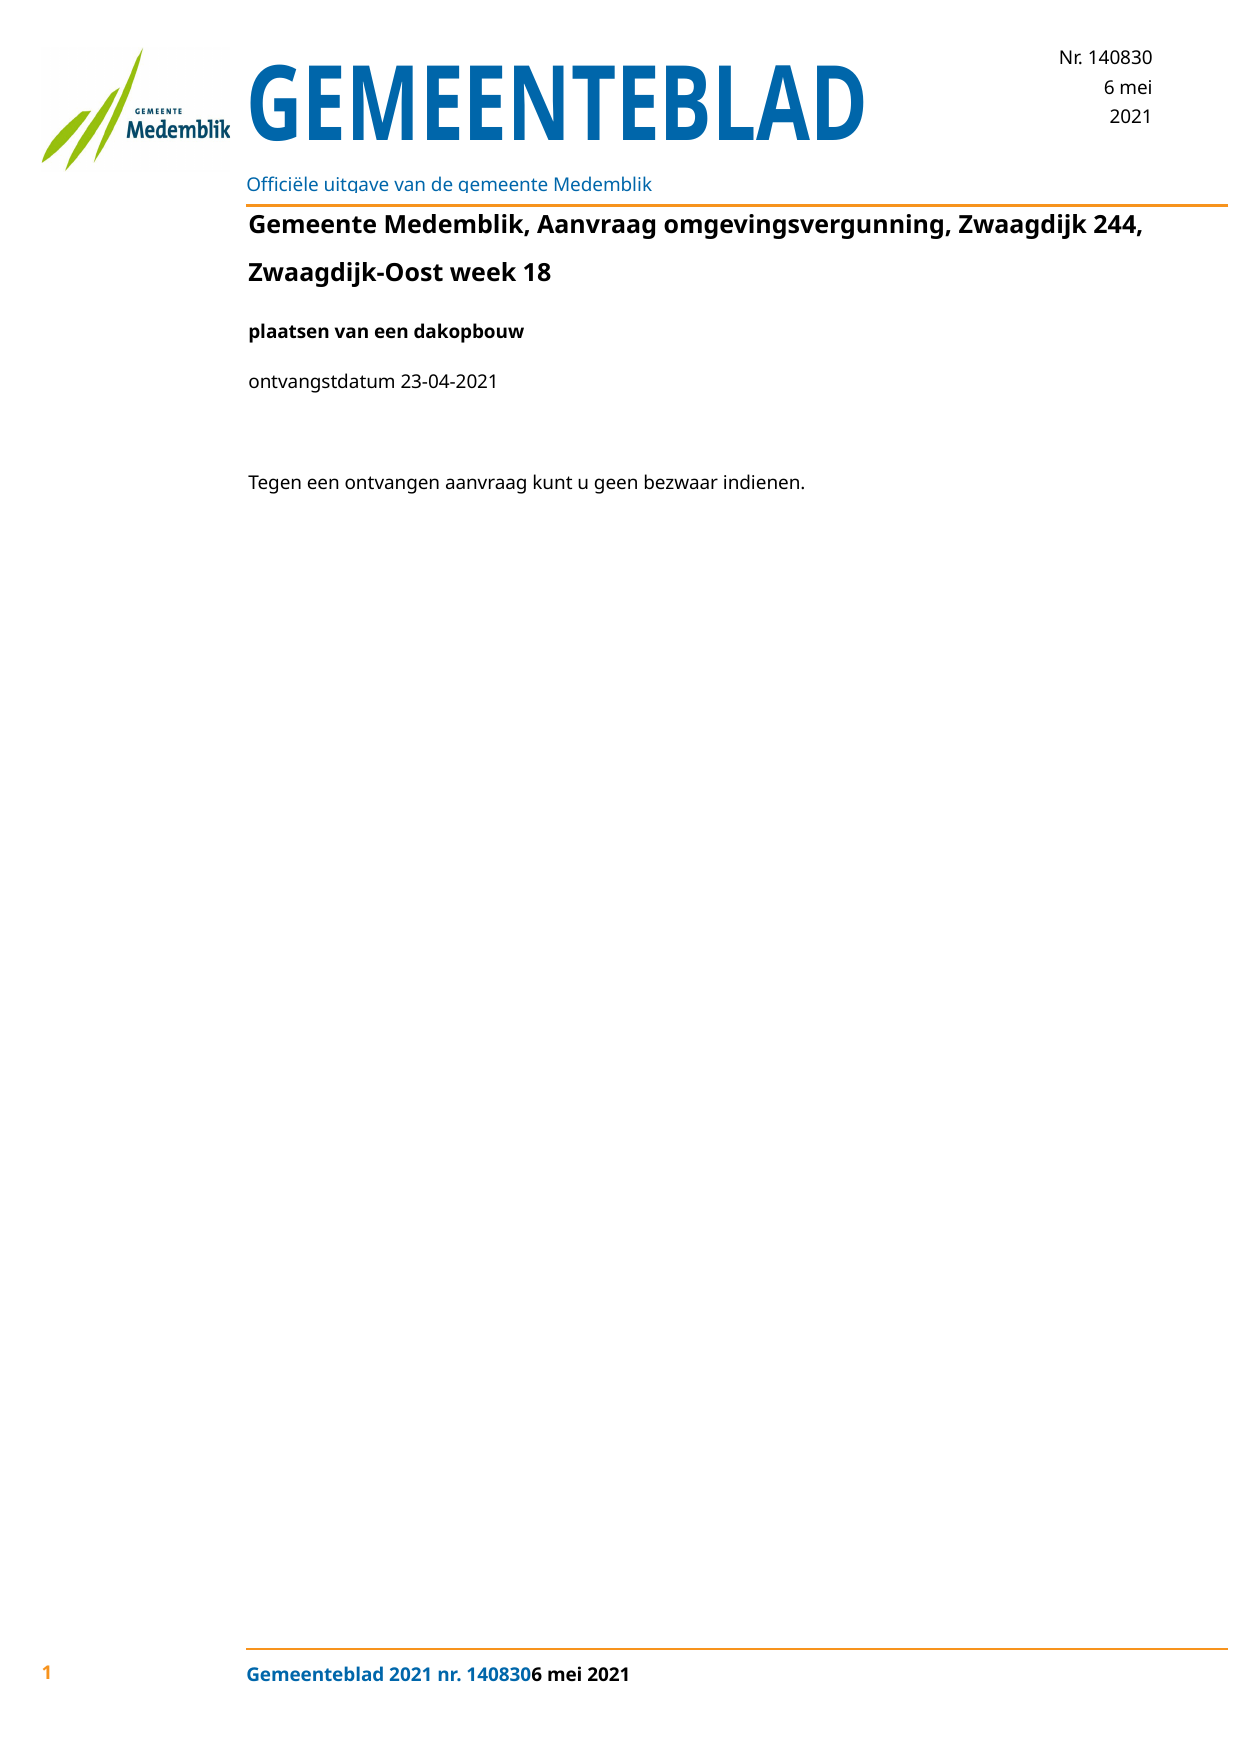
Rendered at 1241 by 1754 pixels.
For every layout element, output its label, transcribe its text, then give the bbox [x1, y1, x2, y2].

text Gemeente Medemblik, Aanvraag omgevingsvergunning, Zwaagdijk 244, Zwaagdijk-Oost week 18 [248, 207, 1152, 288]
picture [41, 47, 231, 172]
text Tegen een ontvangen aanvraag kunt u geen bezwaar indienen. [248, 469, 1152, 495]
text plaatsen van een dakopbouw [248, 318, 1152, 344]
text ontvangstdatum 23-04-2021 [248, 368, 1152, 394]
